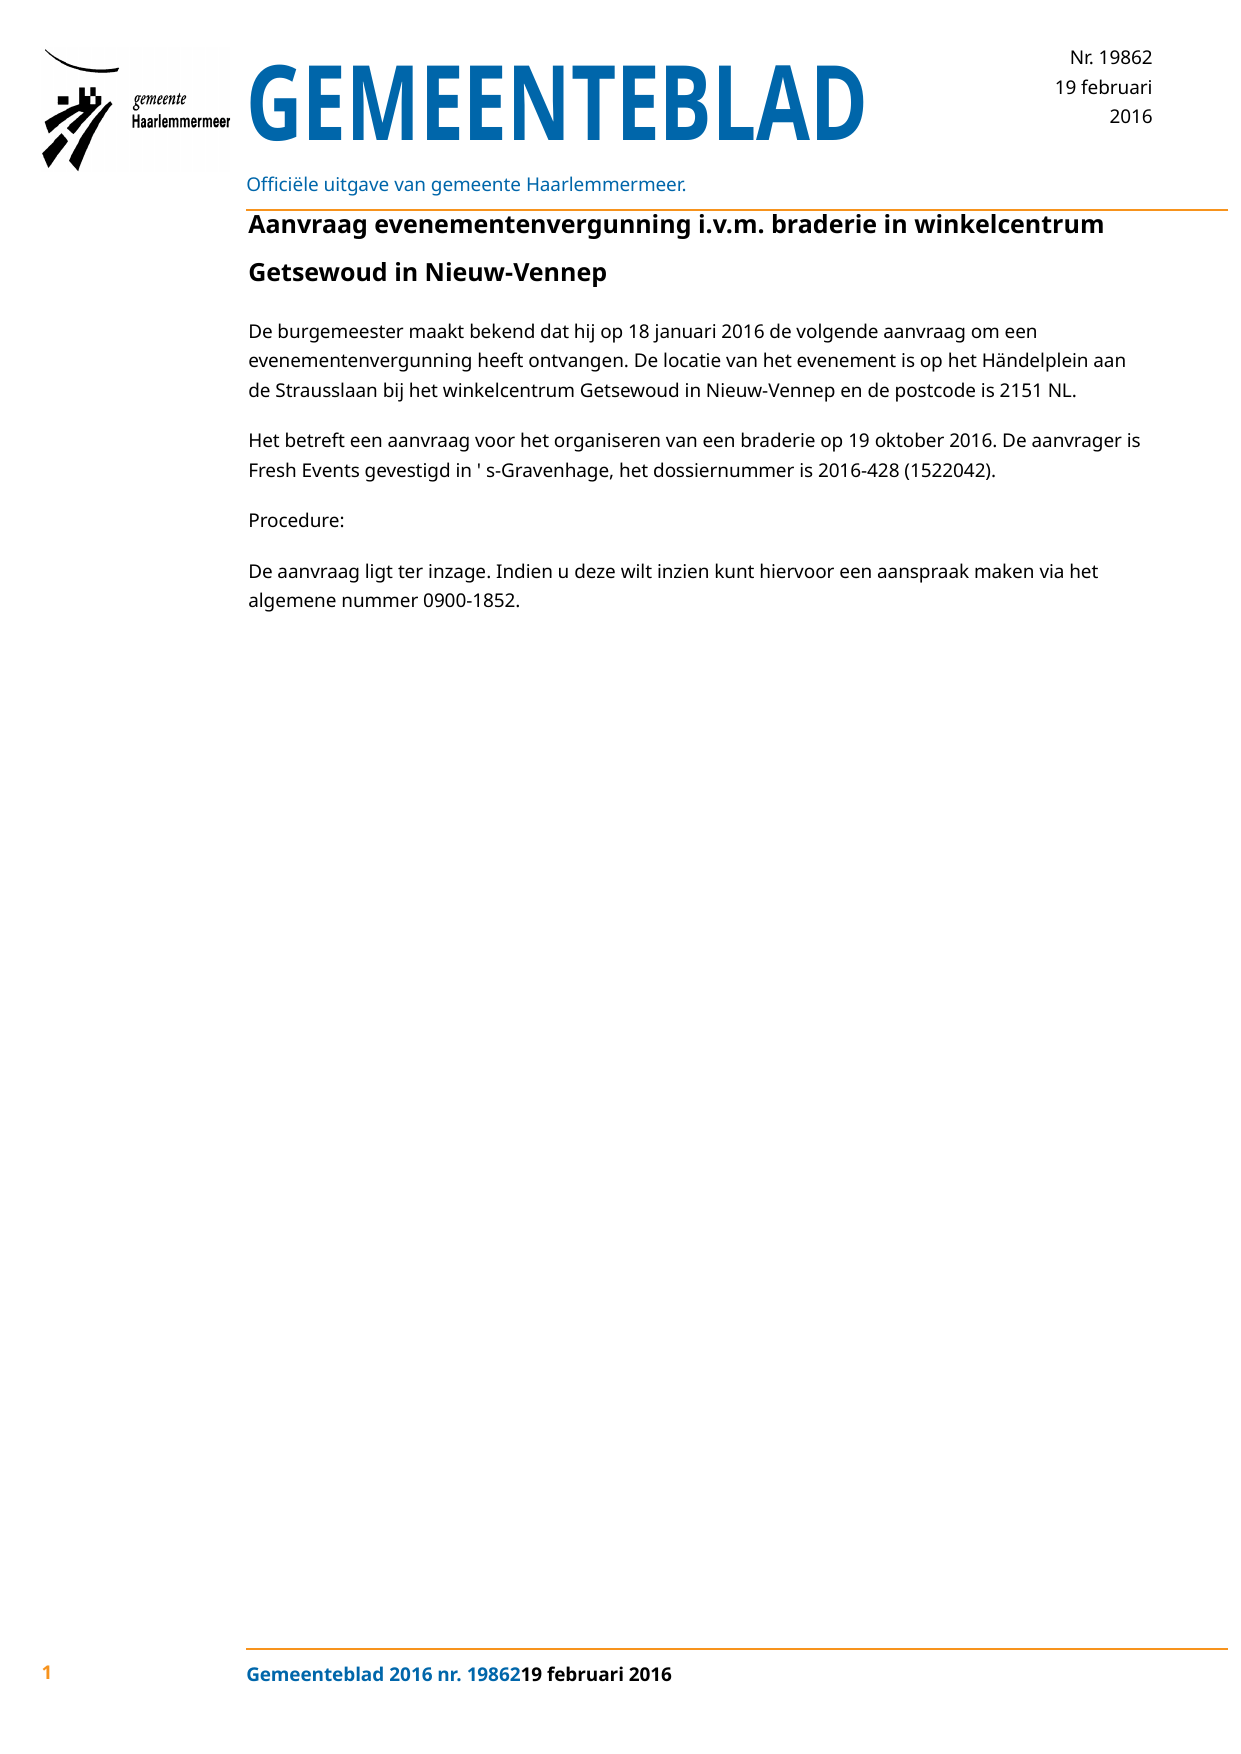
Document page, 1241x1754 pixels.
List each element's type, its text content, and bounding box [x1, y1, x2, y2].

text Procedure: [248, 507, 1152, 533]
text Het betreft een aanvraag voor het organiseren van een braderie op 19 oktober 2016. De aanvrager is Fresh Events gevestigd in ' s-Gravenhage, het dossiernummer is 2016-428 (1522042). [248, 427, 1152, 483]
text De burgemeester maakt bekend dat hij op 18 januari 2016 de volgende aanvraag om een evenementenvergunning heeft ontvangen. De locatie van het evenement is op het Händelplein aan de Strausslaan bij het winkelcentrum Getsewoud in Nieuw-Vennep en de postcode is 2151 NL. [248, 318, 1152, 403]
text Aanvraag evenementenvergunning i.v.m. braderie in winkelcentrum Getsewoud in Nieuw-Vennep [248, 211, 1152, 288]
text De aanvraag ligt ter inzage. Indien u deze wilt inzien kunt hiervoor een aanspraak maken via het algemene nummer 0900-1852. [248, 558, 1152, 613]
picture [41, 47, 231, 172]
